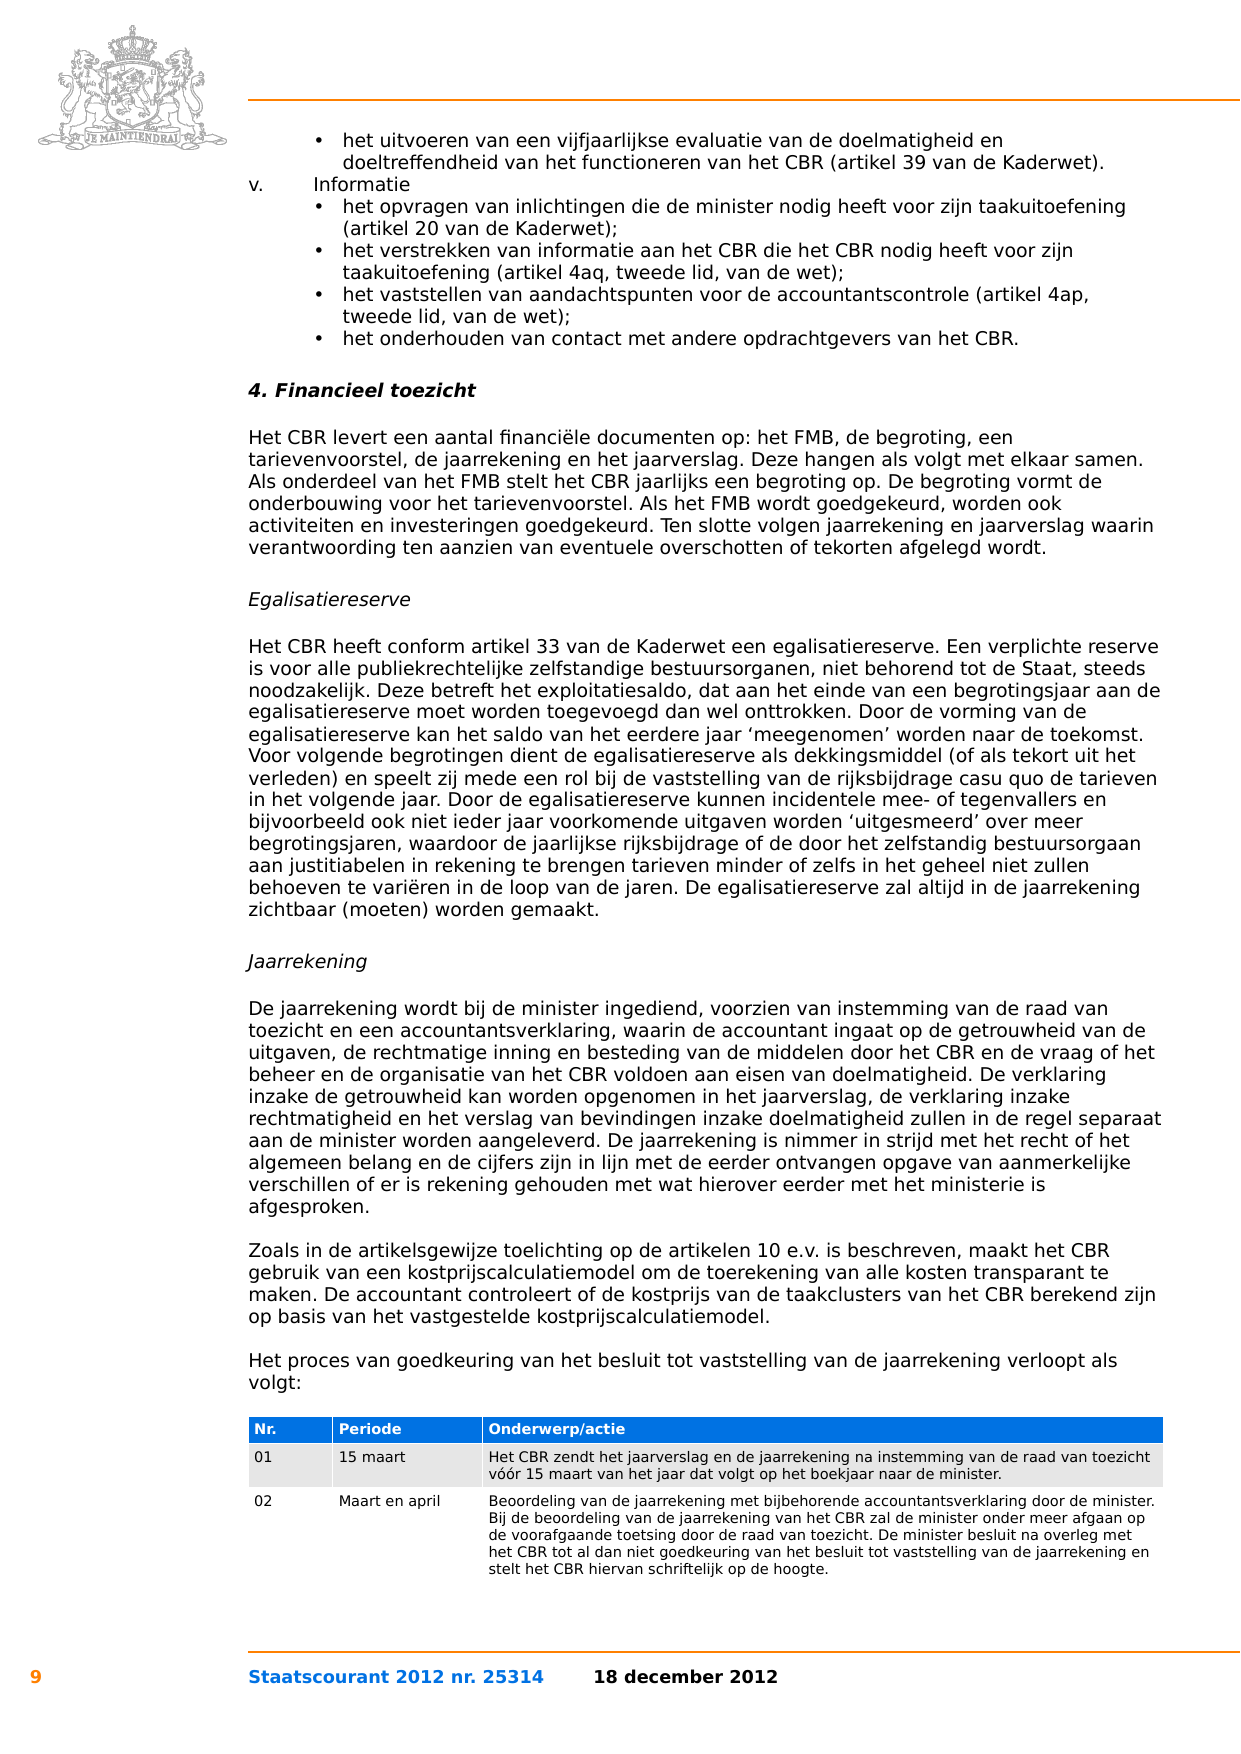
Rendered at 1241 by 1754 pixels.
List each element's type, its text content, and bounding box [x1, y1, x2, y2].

subtitle 4. Financieel toezicht [248, 380, 1163, 402]
table_header Periode [333, 1417, 482, 1443]
text Zoals in de artikelsgewijze toelichting op de artikelen 10 e.v. is beschreven, maakt het CBR gebruik van een kostprijscalculatiemodel om de toerekening van alle kosten transparant te maken. De accountant controleert of de kostprijs van de taakclusters van het CBR berekend zijn op basis van het vastgestelde kostprijscalculatiemodel. [248, 1240, 1163, 1328]
text • het verstrekken van informatie aan het CBR die het CBR nodig heeft voor zijn taakuitoefening (artikel 4aq, tweede lid, van de wet); [313, 240, 1163, 284]
table_header Nr. [249, 1417, 332, 1443]
text v. Informatie [248, 174, 1163, 196]
text • het opvragen van inlichtingen die de minister nodig heeft voor zijn taakuitoefening (artikel 20 van de Kaderwet); [313, 196, 1163, 240]
text Het CBR heeft conform artikel 33 van de Kaderwet een egalisatiereserve. Een verplichte reserve is voor alle publiekrechtelijke zelfstandige bestuursorganen, niet behorend tot de Staat, steeds noodzakelijk. Deze betreft het exploitatiesaldo, dat aan het einde van een begrotingsjaar aan de egalisatiereserve moet worden toegevoegd dan wel onttrokken. Door de vorming van de egalisatiereserve kan het saldo van het eerdere jaar ‘meegenomen’ worden naar de toekomst. Voor volgende begrotingen dient de egalisatiereserve als dekkingsmiddel (of als tekort uit het verleden) en speelt zij mede een rol bij de vaststelling van de rijksbijdrage casu quo de tarieven in het volgende jaar. Door de egalisatiereserve kunnen incidentele mee- of tegenvallers en bijvoorbeeld ook niet ieder jaar voorkomende uitgaven worden ‘uitgesmeerd’ over meer begrotingsjaren, waardoor de jaarlijkse rijksbijdrage of de door het zelfstandig bestuursorgaan aan justitiabelen in rekening te brengen tarieven minder of zelfs in het geheel niet zullen behoeven te variëren in de loop van de jaren. De egalisatiereserve zal altijd in de jaarrekening zichtbaar (moeten) worden gemaakt. [248, 636, 1163, 921]
table_cell Beoordeling van de jaarrekening met bijbehorende accountantsverklaring door de minister. Bij de beoordeling van de jaarrekening van het CBR zal de minister onder meer afgaan op de voorafgaande toetsing door de raad van toezicht. De minister besluit na overleg met het CBR tot al dan niet goedkeuring van het besluit tot vaststelling van de jaarrekening en stelt het CBR hiervan schriftelijk op de hoogte. [483, 1488, 1163, 1583]
table_cell Het CBR zendt het jaarverslag en de jaarrekening na instemming van de raad van toezicht vóór 15 maart van het jaar dat volgt op het boekjaar naar de minister. [483, 1444, 1163, 1487]
subtitle Egalisatiereserve [248, 588, 1163, 611]
subtitle Jaarrekening [248, 951, 1163, 973]
text Het CBR levert een aantal financiële documenten op: het FMB, de begroting, een tarievenvoorstel, de jaarrekening en het jaarverslag. Deze hangen als volgt met elkaar samen. Als onderdeel van het FMB stelt het CBR jaarlijks een begroting op. De begroting vormt de onderbouwing voor het tarievenvoorstel. Als het FMB wordt goedgekeurd, worden ook activiteiten en investeringen goedgekeurd. Ten slotte volgen jaarrekening en jaarverslag waarin verantwoording ten aanzien van eventuele overschotten of tekorten afgelegd wordt. [248, 427, 1163, 558]
text Het proces van goedkeuring van het besluit tot vaststelling van de jaarrekening verloopt als volgt: [248, 1350, 1163, 1394]
table_cell Maart en april [333, 1488, 482, 1583]
table_header Onderwerp/actie [483, 1417, 1163, 1443]
text • het uitvoeren van een vijfjaarlijkse evaluatie van de doelmatigheid en doeltreffendheid van het functioneren van het CBR (artikel 39 van de Kaderwet). [313, 130, 1163, 174]
table_cell 01 [249, 1444, 332, 1487]
text De jaarrekening wordt bij de minister ingediend, voorzien van instemming van de raad van toezicht en een accountantsverklaring, waarin de accountant ingaat op de getrouwheid van de uitgaven, de rechtmatige inning en besteding van de middelen door het CBR en de vraag of het beheer en de organisatie van het CBR voldoen aan eisen van doelmatigheid. De verklaring inzake de getrouwheid kan worden opgenomen in het jaarverslag, de verklaring inzake rechtmatigheid en het verslag van bevindingen inzake doelmatigheid zullen in de regel separaat aan de minister worden aangeleverd. De jaarrekening is nimmer in strijd met het recht of het algemeen belang en de cijfers zijn in lijn met de eerder ontvangen opgave van aanmerkelijke verschillen of er is rekening gehouden met wat hierover eerder met het ministerie is afgesproken. [248, 998, 1163, 1218]
text • het vaststellen van aandachtspunten voor de accountantscontrole (artikel 4ap, tweede lid, van de wet); [313, 284, 1163, 328]
picture [38, 25, 227, 150]
table_cell 15 maart [333, 1444, 482, 1487]
table_cell 02 [249, 1488, 332, 1583]
text • het onderhouden van contact met andere opdrachtgevers van het CBR. [313, 328, 1163, 350]
